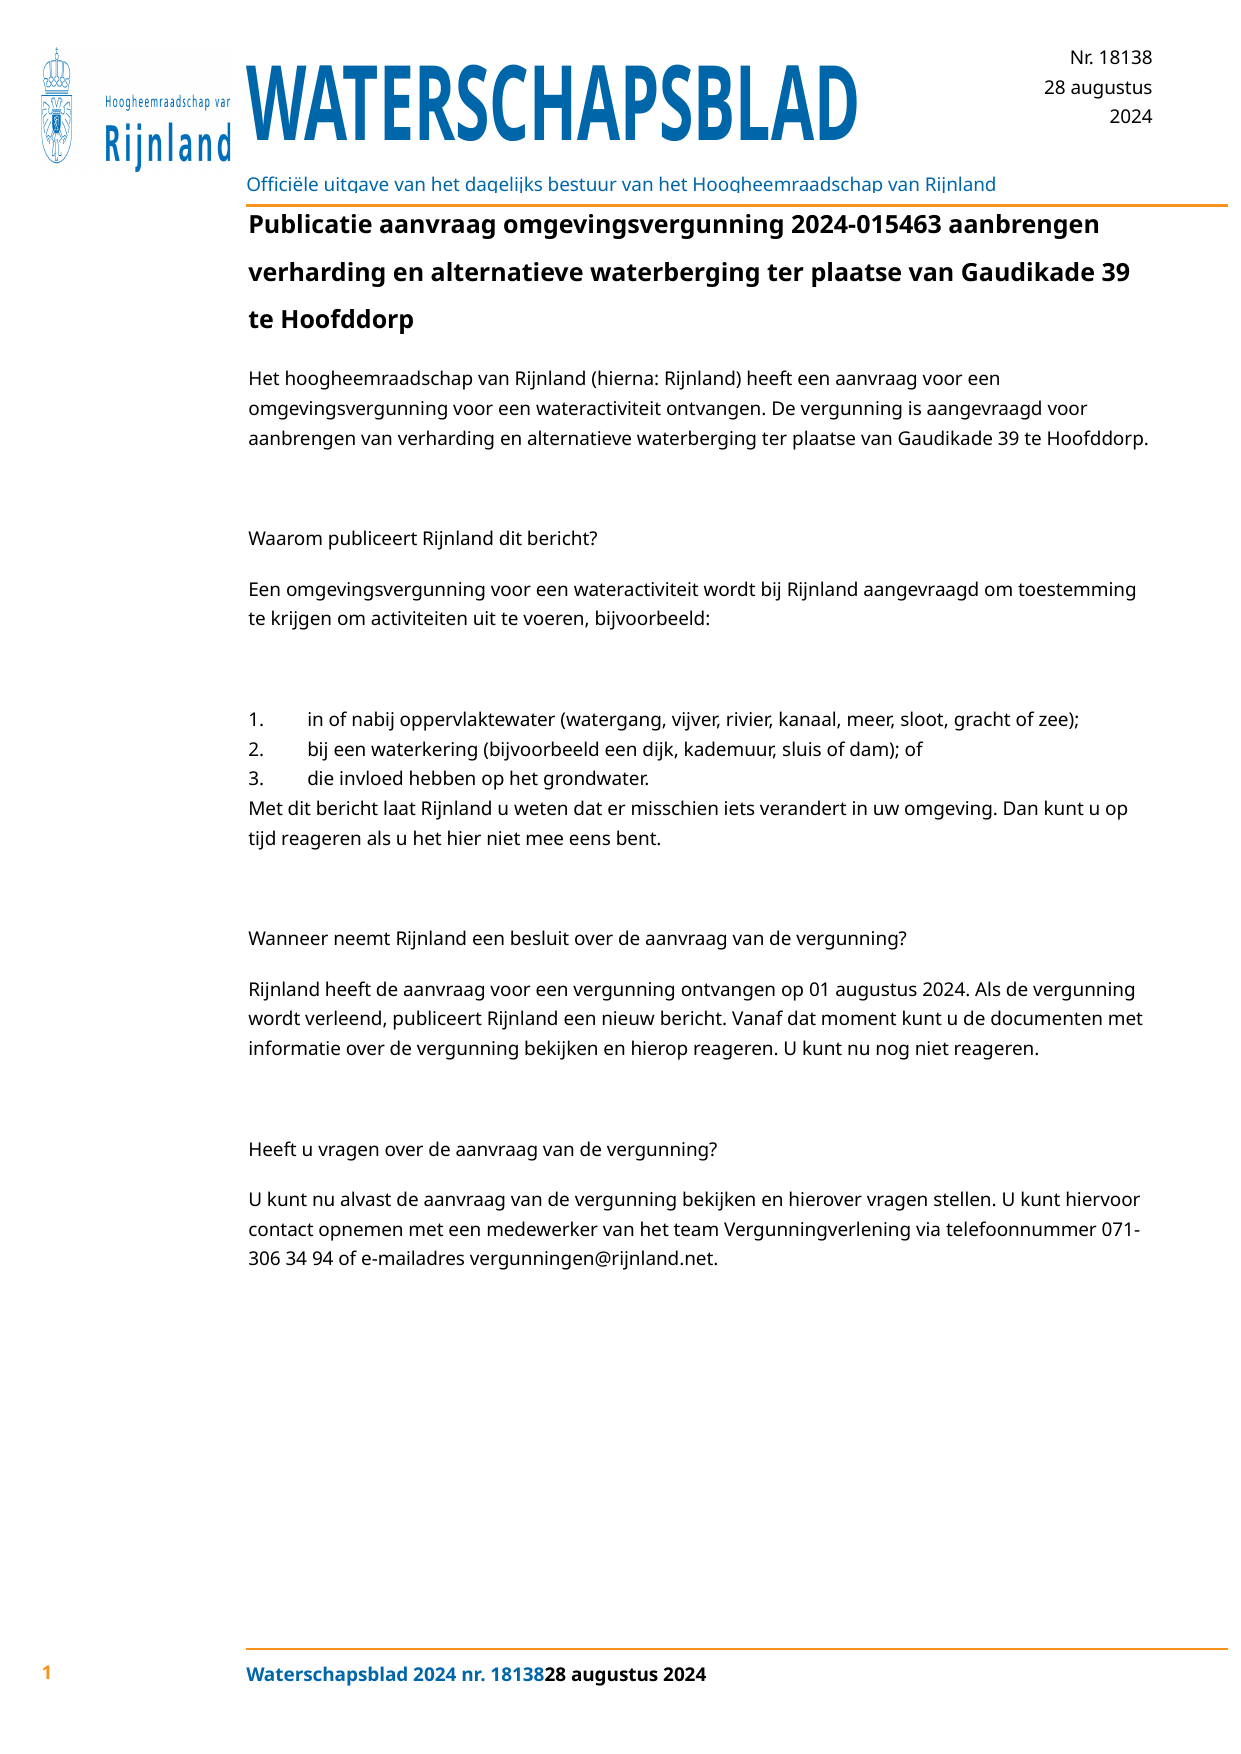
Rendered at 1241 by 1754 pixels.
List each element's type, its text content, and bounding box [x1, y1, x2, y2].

list die invloed hebben op het grondwater. [248, 766, 1152, 791]
text U kunt nu alvast de aanvraag van de vergunning bekijken en hierover vragen stellen. U kunt hiervoor contact opnemen met een medewerker van het team Vergunningverlening via telefoonnummer 071-306 34 94 of e-mailadres vergunningen@rijnland.net. [248, 1186, 1152, 1271]
text Waarom publiceert Rijnland dit bericht? [248, 526, 1152, 551]
text Rijnland heeft de aanvraag voor een vergunning ontvangen op 01 augustus 2024. Als de vergunning wordt verleend, publiceert Rijnland een nieuw bericht. Vanaf dat moment kunt u de documenten met informatie over de vergunning bekijken en hierop reageren. U kunt nu nog niet reageren. [248, 976, 1152, 1061]
text Wanneer neemt Rijnland een besluit over de aanvraag van de vergunning? [248, 926, 1152, 951]
list bij een waterkering (bijvoorbeeld een dijk, kademuur, sluis of dam); of [248, 736, 1152, 762]
text Publicatie aanvraag omgevingsvergunning 2024-015463 aanbrengen verharding en alternatieve waterberging ter plaatse van Gaudikade 39 te Hoofddorp [248, 207, 1152, 336]
text Heeft u vragen over de aanvraag van de vergunning? [248, 1136, 1152, 1162]
text Een omgevingsvergunning voor een wateractiviteit wordt bij Rijnland aangevraagd om toestemming te krijgen om activiteiten uit te voeren, bijvoorbeeld: [248, 576, 1152, 631]
text Het hoogheemraadschap van Rijnland (hierna: Rijnland) heeft een aanvraag voor een omgevingsvergunning voor een wateractiviteit ontvangen. De vergunning is aangevraagd voor aanbrengen van verharding en alternatieve waterberging ter plaatse van Gaudikade 39 te Hoofddorp. [248, 366, 1152, 450]
text Met dit bericht laat Rijnland u weten dat er misschien iets verandert in uw omgeving. Dan kunt u op tijd reageren als u het hier niet mee eens bent. [248, 795, 1152, 850]
list in of nabij oppervlaktewater (watergang, vijver, rivier, kanaal, meer, sloot, gracht of zee); [248, 706, 1152, 732]
picture [41, 47, 231, 172]
